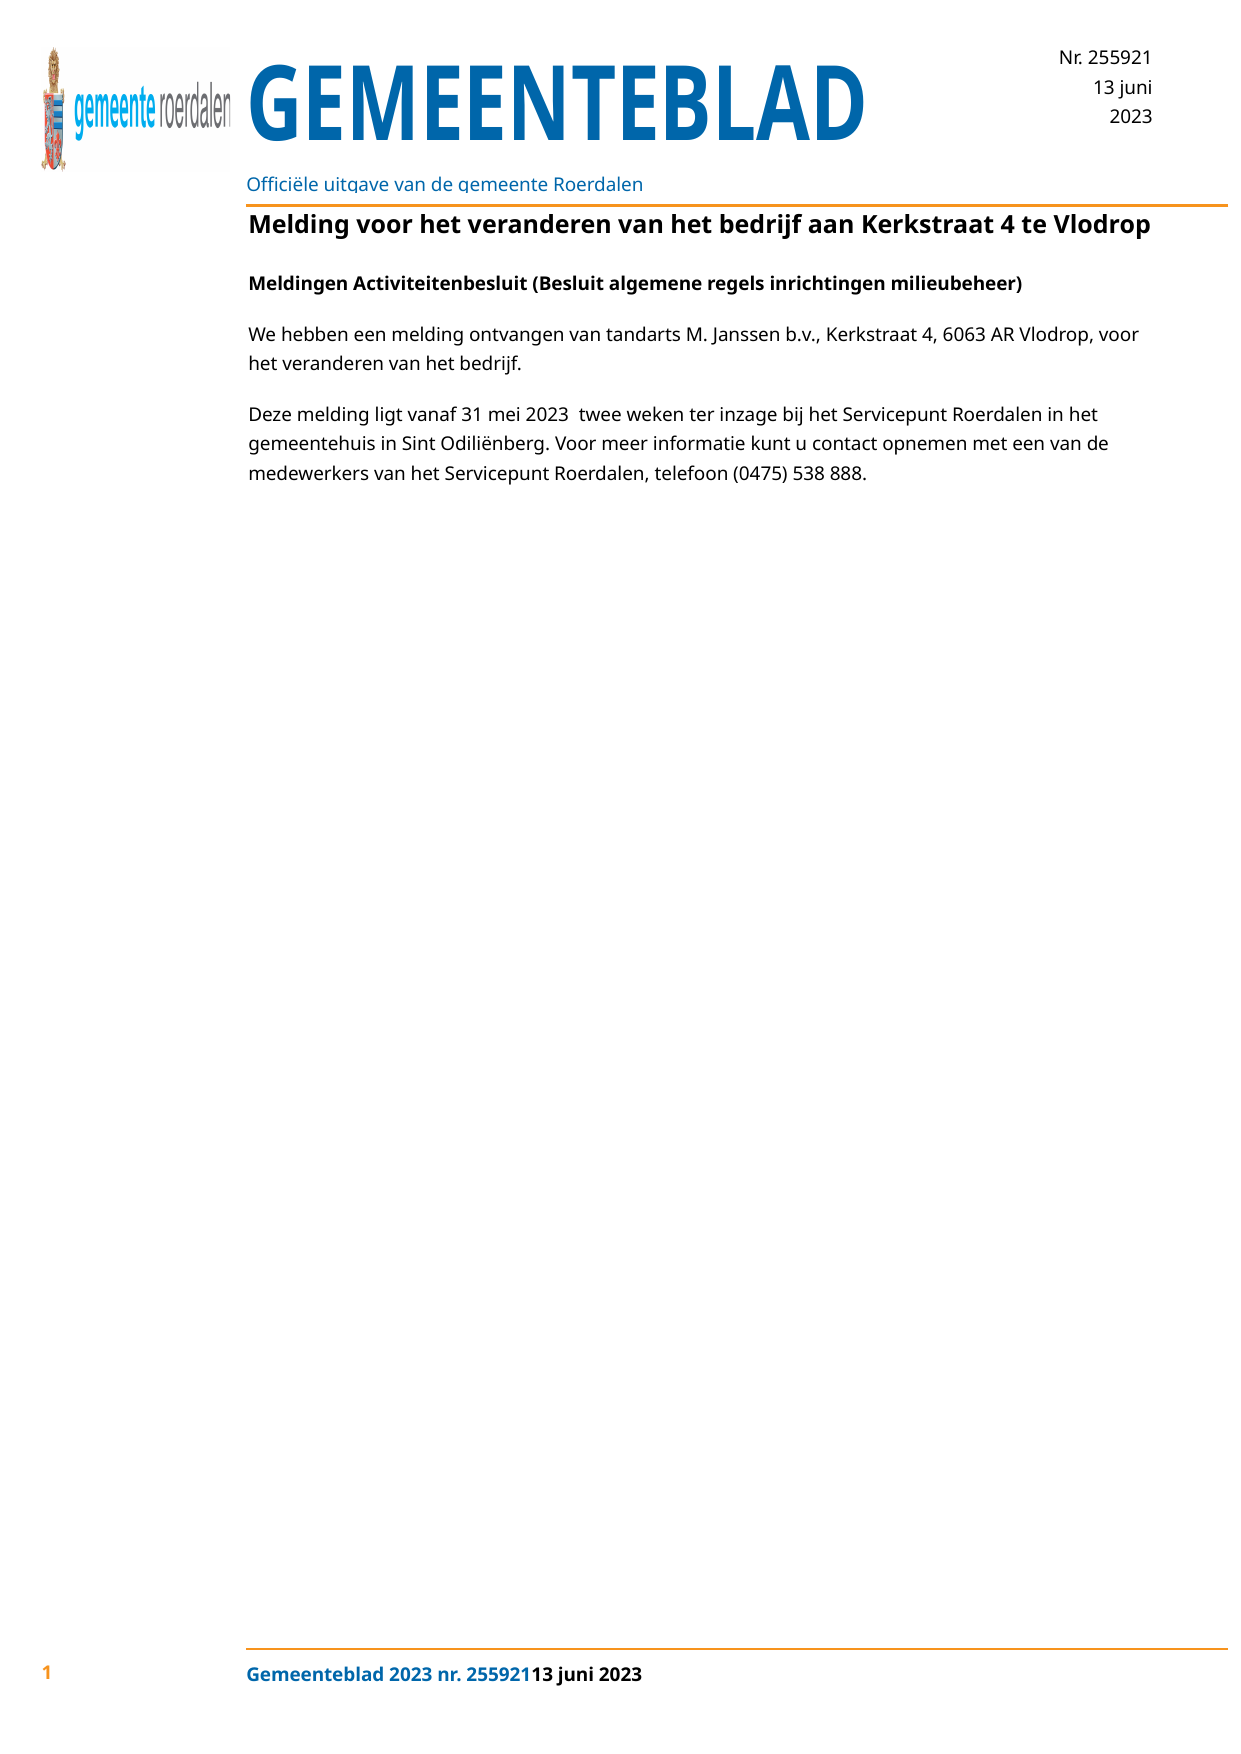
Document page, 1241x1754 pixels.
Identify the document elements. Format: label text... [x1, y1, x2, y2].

text Deze melding ligt vanaf 31 mei 2023 twee weken ter inzage bij het Servicepunt Roerdalen in het gemeentehuis in Sint Odiliënberg. Voor meer informatie kunt u contact opnemen met een van de medewerkers van het Servicepunt Roerdalen, telefoon (0475) 538 888. [248, 401, 1152, 486]
text Meldingen Activiteitenbesluit (Besluit algemene regels inrichtingen milieubeheer) [248, 270, 1152, 296]
text Melding voor het veranderen van het bedrijf aan Kerkstraat 4 te Vlodrop [248, 207, 1152, 241]
picture [41, 47, 231, 172]
text We hebben een melding ontvangen van tandarts M. Janssen b.v., Kerkstraat 4, 6063 AR Vlodrop, voor het veranderen van het bedrijf. [248, 321, 1152, 376]
